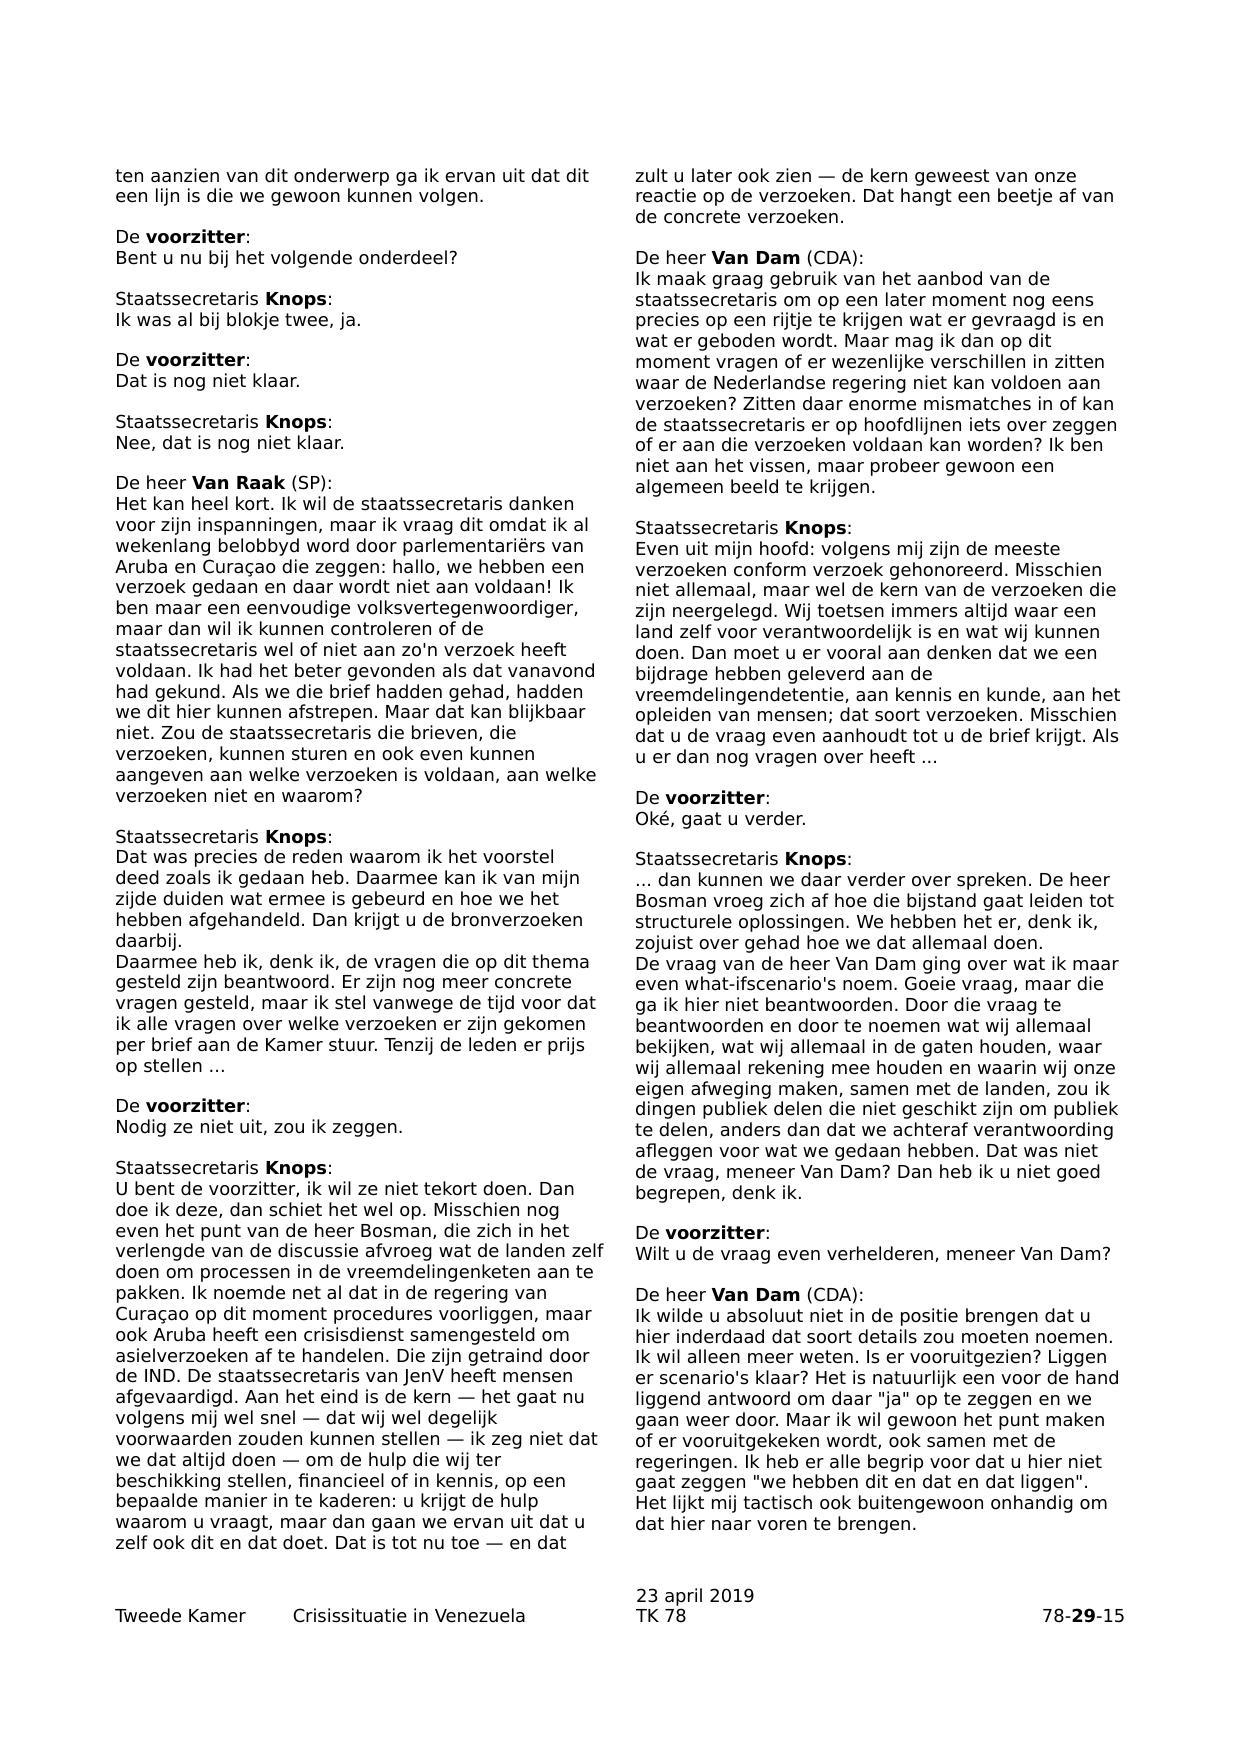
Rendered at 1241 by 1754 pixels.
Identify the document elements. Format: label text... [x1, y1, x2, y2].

text Het kan heel kort. Ik wil de staatssecretaris danken voor zijn inspanningen, maar ik vraag dit omdat ik al wekenlang belobbyd word door parlementariërs van Aruba en Curaçao die zeggen: hallo, we hebben een verzoek gedaan en daar wordt niet aan voldaan! Ik ben maar een eenvoudige volksvertegenwoordiger, maar dan wil ik kunnen controleren of de staatssecretaris wel of niet aan zo'n verzoek heeft voldaan. Ik had het beter gevonden als dat vanavond had gekund. Als we die brief hadden gehad, hadden we dit hier kunnen afstrepen. Maar dat kan blijkbaar niet. Zou de staatssecretaris die brieven, die verzoeken, kunnen sturen en ook even kunnen aangeven aan welke verzoeken is voldaan, aan welke verzoeken niet en waarom? [115, 494, 605, 806]
text ... dan kunnen we daar verder over spreken. De heer Bosman vroeg zich af hoe die bijstand gaat leiden tot structurele oplossingen. We hebben het er, denk ik, zojuist over gehad hoe we dat allemaal doen. [635, 870, 1125, 953]
text Ik maak graag gebruik van het aanbod van de staatssecretaris om op een later moment nog eens precies op een rijtje te krijgen wat er gevraagd is en wat er geboden wordt. Maar mag ik dan op dit moment vragen of er wezenlijke verschillen in zitten waar de Nederlandse regering niet kan voldoen aan verzoeken? Zitten daar enorme mismatches in of kan de staatssecretaris er op hoofdlijnen iets over zeggen of er aan die verzoeken voldaan kan worden? Ik ben niet aan het vissen, maar probeer gewoon een algemeen beeld te krijgen. [635, 268, 1125, 498]
text Staatssecretaris Knops: [115, 826, 605, 847]
text Staatssecretaris Knops: [115, 288, 605, 309]
text De voorzitter: [635, 1223, 1125, 1244]
text De heer Van Dam (CDA): [635, 1285, 1125, 1306]
text De voorzitter: [115, 350, 605, 371]
text De voorzitter: [115, 1096, 605, 1117]
text Nodig ze niet uit, zou ik zeggen. [115, 1117, 605, 1138]
text Staatssecretaris Knops: [115, 1158, 605, 1179]
text Staatssecretaris Knops: [115, 412, 605, 432]
text Oké, gaat u verder. [635, 808, 1125, 829]
text Even uit mijn hoofd: volgens mij zijn de meeste verzoeken conform verzoek gehonoreerd. Misschien niet allemaal, maar wel de kern van de verzoeken die zijn neergelegd. Wij toetsen immers altijd waar een land zelf voor verantwoordelijk is en wat wij kunnen doen. Dan moet u er vooral aan denken dat we een bijdrage hebben geleverd aan de vreemdelingendetentie, aan kennis en kunde, aan het opleiden van mensen; dat soort verzoeken. Misschien dat u de vraag even aanhoudt tot u de brief krijgt. Als u er dan nog vragen over heeft ... [635, 538, 1125, 768]
text De heer Van Dam (CDA): [635, 248, 1125, 268]
text U bent de voorzitter, ik wil ze niet tekort doen. Dan doe ik deze, dan schiet het wel op. Misschien nog even het punt van de heer Bosman, die zich in het verlengde van de discussie afvroeg wat de landen zelf doen om processen in de vreemdelingenketen aan te pakken. Ik noemde net al dat in de regering van Curaçao op dit moment procedures voorliggen, maar ook Aruba heeft een crisisdienst samengesteld om asielverzoeken af te handelen. Die zijn getraind door de IND. De staatssecretaris van JenV heeft mensen afgevaardigd. Aan het eind is de kern — het gaat nu volgens mij wel snel — dat wij wel degelijk voorwaarden zouden kunnen stellen — ik zeg niet dat we dat altijd doen — om de hulp die wij ter beschikking stellen, financieel of in kennis, op een bepaalde manier in te kaderen: u krijgt de hulp waarom u vraagt, maar dan gaan we ervan uit dat u zelf ook dit en dat doet. Dat is tot nu toe — en dat [115, 1179, 605, 1554]
text Bent u nu bij het volgende onderdeel? [115, 248, 605, 268]
text Dat is nog niet klaar. [115, 371, 605, 392]
text De voorzitter: [635, 788, 1125, 808]
text Staatssecretaris Knops: [635, 849, 1125, 870]
text zult u later ook zien — de kern geweest van onze reactie op de verzoeken. Dat hangt een beetje af van de concrete verzoeken. [635, 165, 1125, 228]
text De heer Van Raak (SP): [115, 473, 605, 494]
text Ik was al bij blokje twee, ja. [115, 309, 605, 330]
text Wilt u de vraag even verhelderen, meneer Van Dam? [635, 1244, 1125, 1265]
text De vraag van de heer Van Dam ging over wat ik maar even what-ifscenario's noem. Goeie vraag, maar die ga ik hier niet beantwoorden. Door die vraag te beantwoorden en door te noemen wat wij allemaal bekijken, wat wij allemaal in de gaten houden, waar wij allemaal rekening mee houden en waarin wij onze eigen afweging maken, samen met de landen, zou ik dingen publiek delen die niet geschikt zijn om publiek te delen, anders dan dat we achteraf verantwoording afleggen voor wat we gedaan hebben. Dat was niet de vraag, meneer Van Dam? Dan heb ik u niet goed begrepen, denk ik. [635, 953, 1125, 1203]
text Dat was precies de reden waarom ik het voorstel deed zoals ik gedaan heb. Daarmee kan ik van mijn zijde duiden wat ermee is gebeurd en hoe we het hebben afgehandeld. Dan krijgt u de bronverzoeken daarbij. [115, 847, 605, 951]
text Nee, dat is nog niet klaar. [115, 432, 605, 453]
text Staatssecretaris Knops: [635, 518, 1125, 538]
text De voorzitter: [115, 227, 605, 248]
text Ik wilde u absoluut niet in de positie brengen dat u hier inderdaad dat soort details zou moeten noemen. Ik wil alleen meer weten. Is er vooruitgezien? Liggen er scenario's klaar? Het is natuurlijk een voor de hand liggend antwoord om daar "ja" op te zeggen en we gaan weer door. Maar ik wil gewoon het punt maken of er vooruitgekeken wordt, ook samen met de regeringen. Ik heb er alle begrip voor dat u hier niet gaat zeggen "we hebben dit en dat en dat liggen". Het lijkt mij tactisch ook buitengewoon onhandig om dat hier naar voren te brengen. [635, 1306, 1125, 1535]
text ten aanzien van dit onderwerp ga ik ervan uit dat dit een lijn is die we gewoon kunnen volgen. [115, 165, 605, 207]
text Daarmee heb ik, denk ik, de vragen die op dit thema gesteld zijn beantwoord. Er zijn nog meer concrete vragen gesteld, maar ik stel vanwege de tijd voor dat ik alle vragen over welke verzoeken er zijn gekomen per brief aan de Kamer stuur. Tenzij de leden er prijs op stellen ... [115, 951, 605, 1076]
